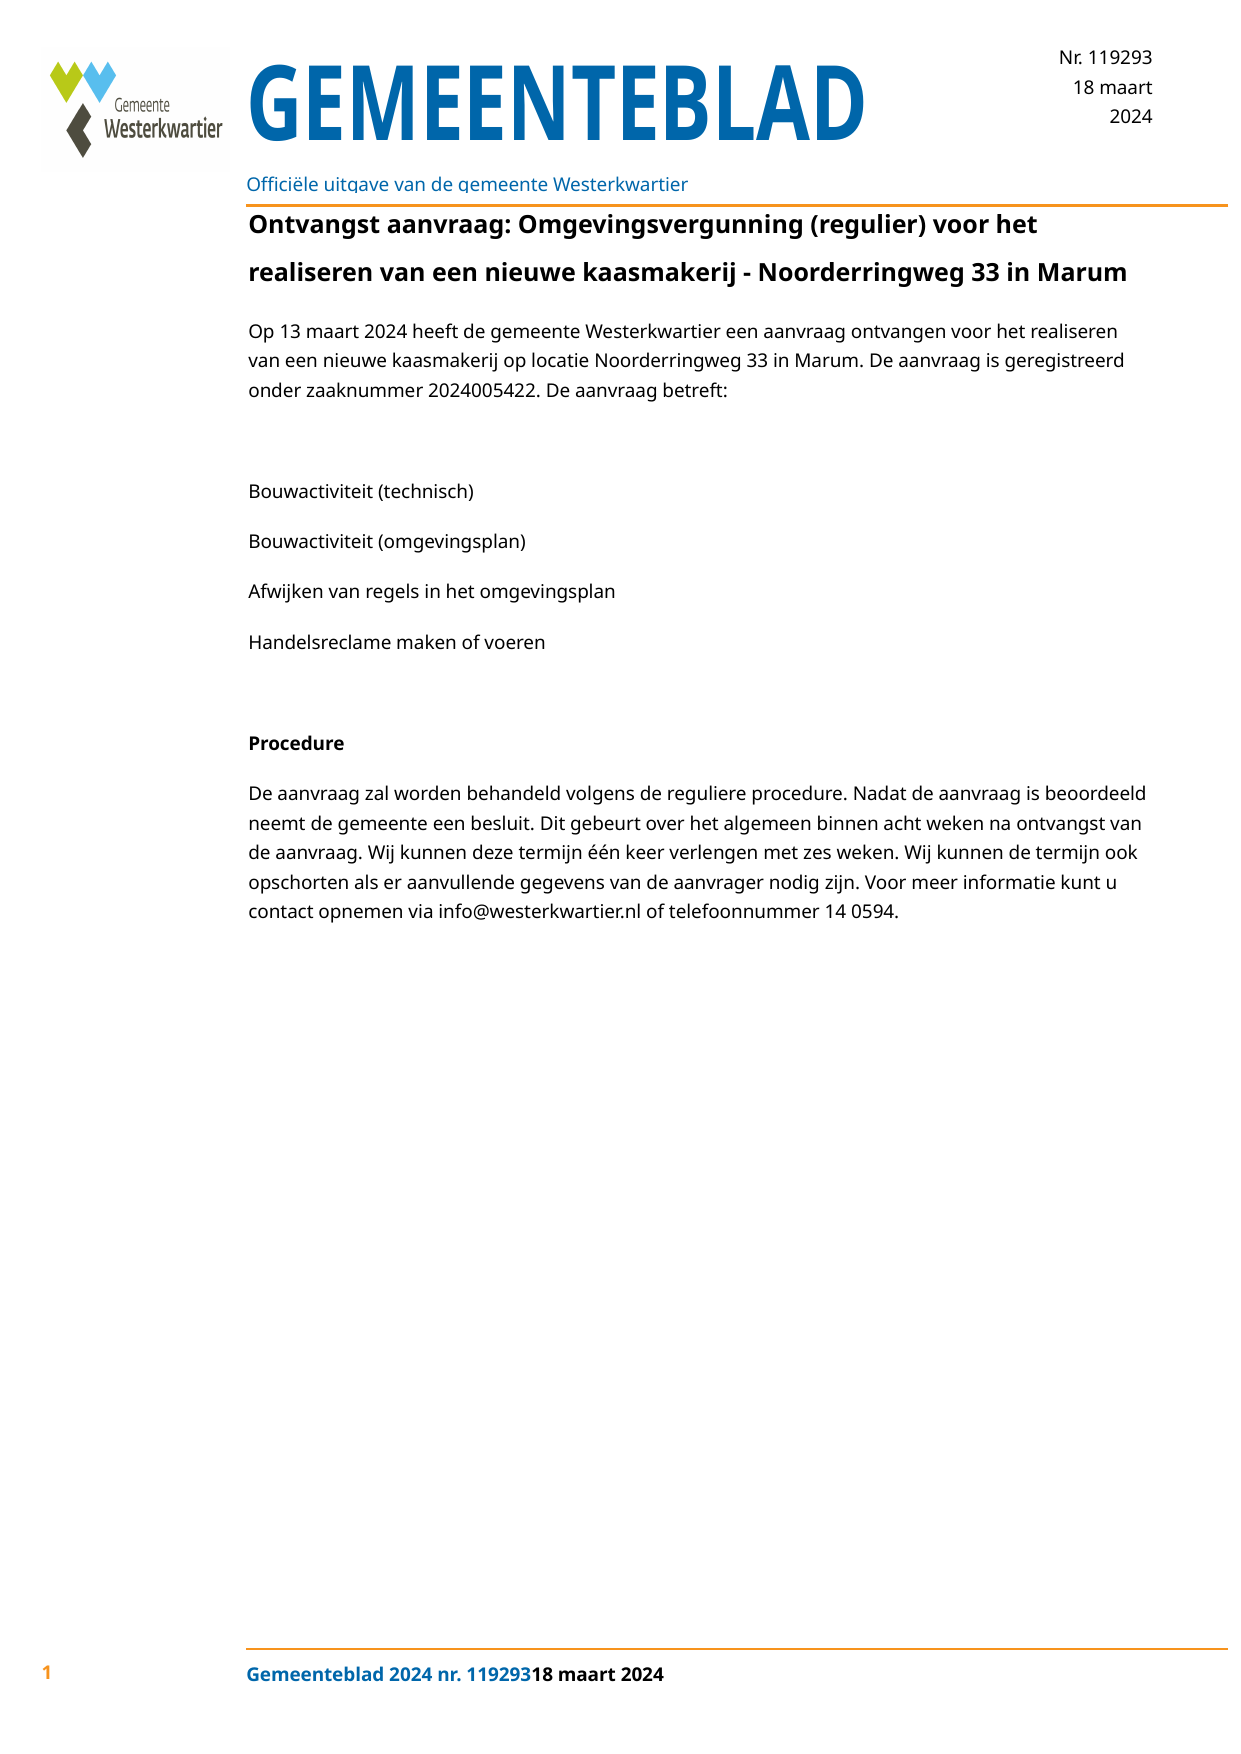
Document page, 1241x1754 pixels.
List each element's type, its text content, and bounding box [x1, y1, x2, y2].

text Handelsreclame maken of voeren [248, 629, 1152, 655]
text Afwijken van regels in het omgevingsplan [248, 579, 1152, 604]
text Bouwactiviteit (technisch) [248, 478, 1152, 504]
text De aanvraag zal worden behandeld volgens de reguliere procedure. Nadat de aanvraag is beoordeeld neemt de gemeente een besluit. Dit gebeurt over het algemeen binnen acht weken na ontvangst van de aanvraag. Wij kunnen deze termijn één keer verlengen met zes weken. Wij kunnen de termijn ook opschorten als er aanvullende gegevens van de aanvrager nodig zijn. Voor meer informatie kunt u contact opnemen via info@westerkwartier.nl of telefoonnummer 14 0594. [248, 780, 1152, 924]
text Op 13 maart 2024 heeft de gemeente Westerkwartier een aanvraag ontvangen voor het realiseren van een nieuwe kaasmakerij op locatie Noorderringweg 33 in Marum. De aanvraag is geregistreerd onder zaaknummer 2024005422. De aanvraag betreft: [248, 318, 1152, 403]
text Bouwactiviteit (omgevingsplan) [248, 528, 1152, 554]
picture [41, 47, 231, 172]
text Ontvangst aanvraag: Omgevingsvergunning (regulier) voor het realiseren van een nieuwe kaasmakerij - Noorderringweg 33 in Marum [248, 207, 1152, 288]
text Procedure [248, 730, 1152, 756]
